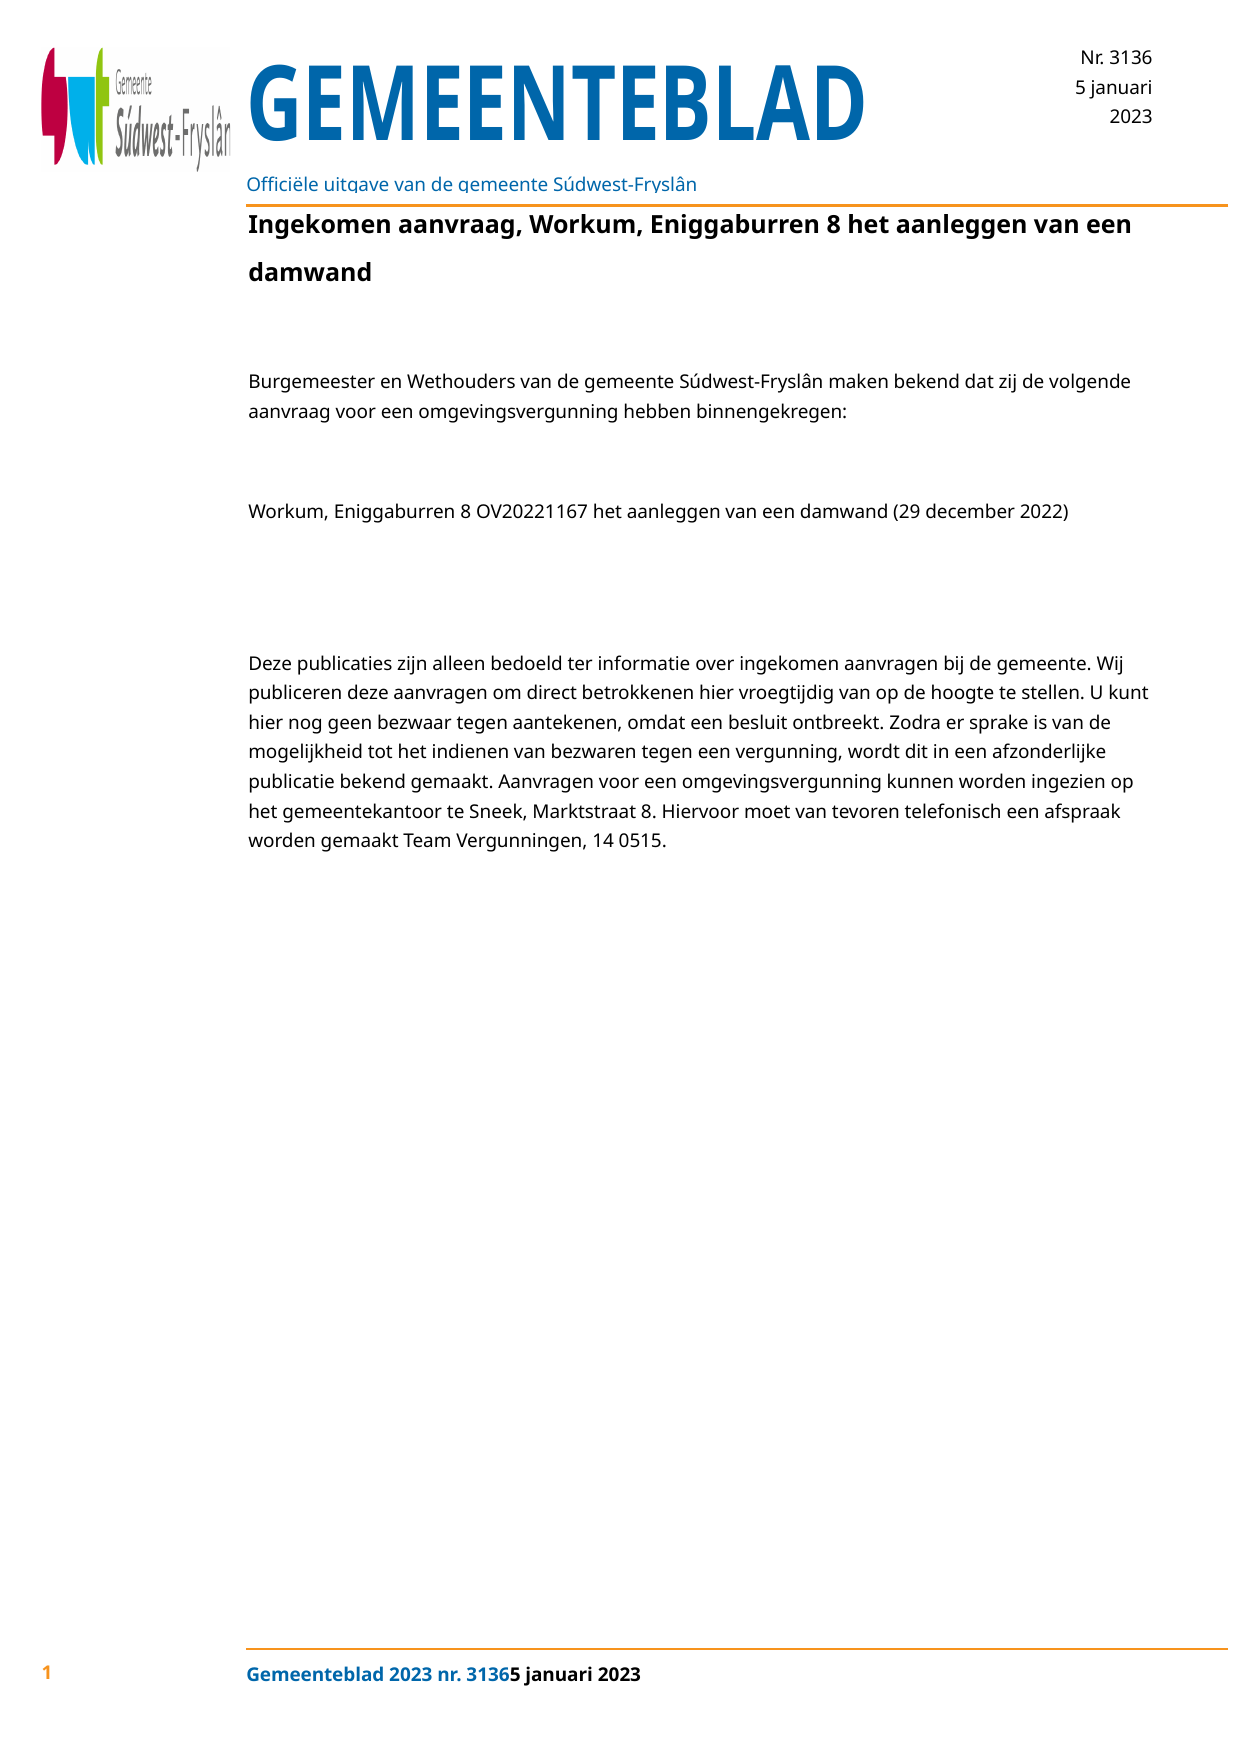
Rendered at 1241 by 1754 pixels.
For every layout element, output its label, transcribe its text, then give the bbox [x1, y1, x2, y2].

text Workum, Eniggaburren 8 OV20221167 het aanleggen van een damwand (29 december 2022) [248, 499, 1152, 524]
picture [41, 47, 231, 172]
text Burgemeester en Wethouders van de gemeente Súdwest-Fryslân maken bekend dat zij de volgende aanvraag voor een omgevingsvergunning hebben binnengekregen: [248, 368, 1152, 424]
text Ingekomen aanvraag, Workum, Eniggaburren 8 het aanleggen van een damwand [248, 207, 1152, 288]
text Deze publicaties zijn alleen bedoeld ter informatie over ingekomen aanvragen bij de gemeente. Wij publiceren deze aanvragen om direct betrokkenen hier vroegtijdig van op de hoogte te stellen. U kunt hier nog geen bezwaar tegen aantekenen, omdat een besluit ontbreekt. Zodra er sprake is van de mogelijkheid tot het indienen van bezwaren tegen een vergunning, wordt dit in een afzonderlijke publicatie bekend gemaakt. Aanvragen voor een omgevingsvergunning kunnen worden ingezien op het gemeentekantoor te Sneek, Marktstraat 8. Hiervoor moet van tevoren telefonisch een afspraak worden gemaakt Team Vergunningen, 14 0515. [248, 650, 1152, 853]
